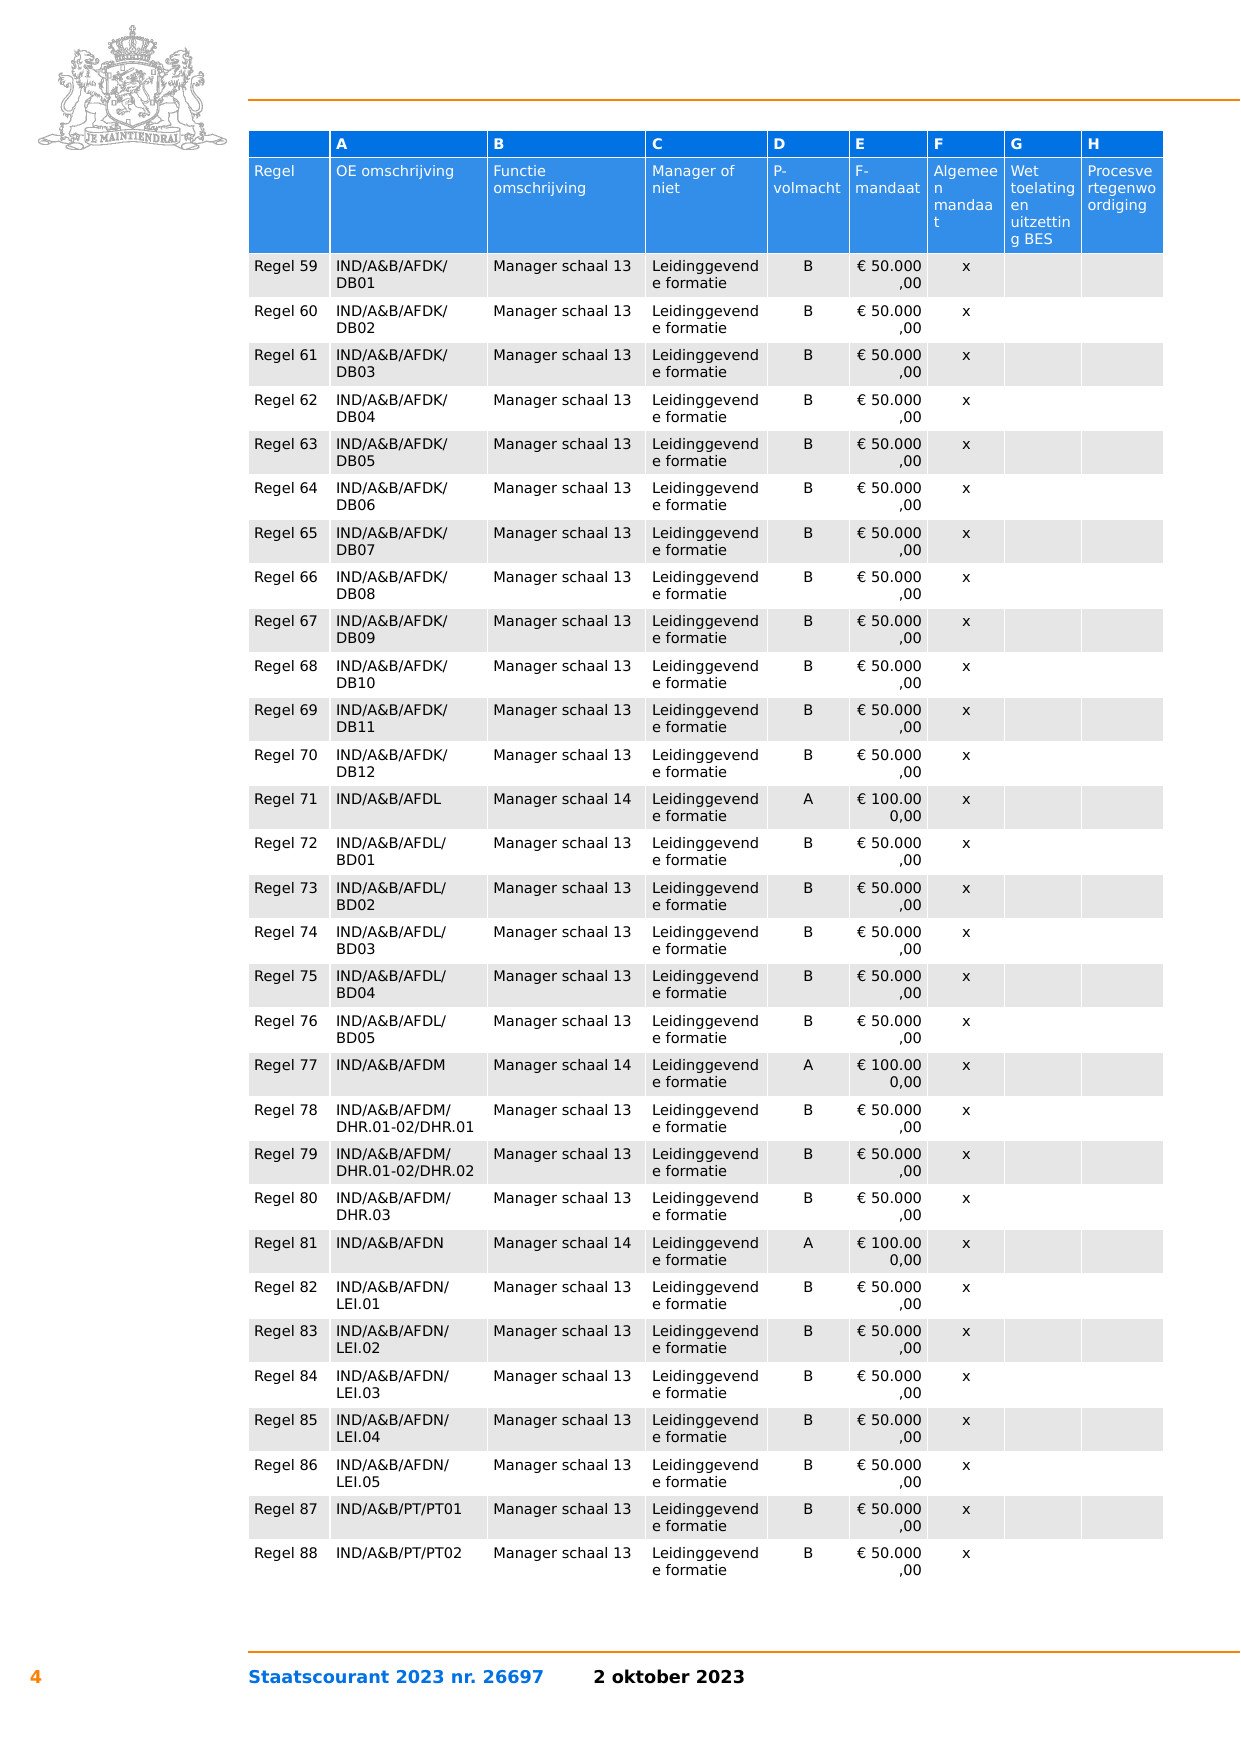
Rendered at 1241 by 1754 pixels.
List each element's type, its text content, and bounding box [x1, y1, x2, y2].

table_cell € 50.000,00 [850, 520, 927, 563]
table_cell [1082, 1319, 1163, 1362]
picture [38, 25, 227, 150]
table_cell IND/A&B/AFDN/LEI.03 [331, 1363, 487, 1406]
table_cell [1005, 1408, 1081, 1451]
table_header B [488, 131, 645, 157]
table_cell B [768, 1496, 849, 1539]
table_cell x [928, 1230, 1004, 1273]
table_cell IND/A&B/AFDN/LEI.05 [331, 1452, 487, 1495]
table_cell x [928, 254, 1004, 297]
table_cell [1005, 1230, 1081, 1273]
table_cell Regel 82 [249, 1274, 329, 1318]
table_cell € 50.000,00 [850, 1541, 927, 1584]
table_cell IND/A&B/AFDK/DB02 [331, 298, 487, 341]
table_cell Manager schaal 13 [488, 875, 645, 918]
table_cell x [928, 919, 1004, 963]
table_cell [1005, 1496, 1081, 1539]
table_cell B [768, 298, 849, 341]
table_cell B [768, 1541, 849, 1584]
table_cell x [928, 564, 1004, 608]
table_cell Regel 84 [249, 1363, 329, 1406]
table_cell Manager schaal 13 [488, 1319, 645, 1362]
table_cell [1005, 1452, 1081, 1495]
table_cell x [928, 1541, 1004, 1584]
table_cell [1005, 343, 1081, 386]
table_cell Regel 81 [249, 1230, 329, 1273]
table_cell € 50.000,00 [850, 1186, 927, 1229]
table_cell Procesvertegenwoordiging [1082, 158, 1163, 253]
table_cell Regel 77 [249, 1053, 329, 1096]
table_cell Leidinggevende formatie [646, 609, 767, 652]
table_cell Regel 88 [249, 1541, 329, 1584]
table_cell [1005, 786, 1081, 829]
table_cell A [768, 1230, 849, 1273]
table_cell B [768, 1097, 849, 1140]
table_cell Manager schaal 13 [488, 1274, 645, 1318]
table_cell [1005, 1541, 1081, 1584]
table_cell x [928, 1408, 1004, 1451]
table_cell € 50.000,00 [850, 387, 927, 430]
table_cell Leidinggevende formatie [646, 298, 767, 341]
table_cell [1082, 1274, 1163, 1318]
table_cell A [768, 1053, 849, 1096]
table_cell B [768, 1008, 849, 1051]
table_cell Leidinggevende formatie [646, 1363, 767, 1406]
table_cell [1005, 1097, 1081, 1140]
table_cell x [928, 1452, 1004, 1495]
table_cell Manager schaal 13 [488, 919, 645, 963]
table_cell [1005, 698, 1081, 741]
table_cell Regel 63 [249, 431, 329, 474]
table_cell A [768, 786, 849, 829]
table_cell Leidinggevende formatie [646, 1274, 767, 1318]
table_cell Manager schaal 13 [488, 609, 645, 652]
table_cell € 50.000,00 [850, 653, 927, 696]
table_cell € 50.000,00 [850, 964, 927, 1007]
table_cell IND/A&B/AFDK/DB07 [331, 520, 487, 563]
table_cell Leidinggevende formatie [646, 786, 767, 829]
table_cell OE omschrijving [331, 158, 487, 253]
table_cell [1005, 1008, 1081, 1051]
table_cell IND/A&B/AFDM/DHR.03 [331, 1186, 487, 1229]
table_cell [1005, 254, 1081, 297]
table_cell x [928, 742, 1004, 785]
table_cell Manager schaal 13 [488, 1141, 645, 1184]
table_cell B [768, 387, 849, 430]
table_cell x [928, 1097, 1004, 1140]
table_cell € 100.000,00 [850, 1230, 927, 1273]
table_cell IND/A&B/AFDN/LEI.04 [331, 1408, 487, 1451]
table_cell [1005, 609, 1081, 652]
table_cell € 50.000,00 [850, 1363, 927, 1406]
table_cell Manager schaal 13 [488, 1008, 645, 1051]
table_cell Manager schaal 13 [488, 431, 645, 474]
table_cell Regel 70 [249, 742, 329, 785]
table_cell Regel 75 [249, 964, 329, 1007]
table_cell [1082, 254, 1163, 297]
table_cell x [928, 1274, 1004, 1318]
table_cell B [768, 964, 849, 1007]
table_cell Regel 85 [249, 1408, 329, 1451]
table_cell Manager schaal 14 [488, 1230, 645, 1273]
table_cell Manager schaal 13 [488, 1097, 645, 1140]
table_cell [1005, 476, 1081, 519]
table_cell P-volmacht [768, 158, 849, 253]
table_cell B [768, 1141, 849, 1184]
table_cell x [928, 698, 1004, 741]
table_cell IND/A&B/PT/PT01 [331, 1496, 487, 1539]
table_header [249, 131, 329, 157]
table_cell [1082, 831, 1163, 874]
table_cell [1082, 964, 1163, 1007]
table_cell Regel 67 [249, 609, 329, 652]
table_cell Leidinggevende formatie [646, 1408, 767, 1451]
table_cell x [928, 831, 1004, 874]
table_cell B [768, 564, 849, 608]
table_cell Manager schaal 13 [488, 698, 645, 741]
table_cell [1082, 431, 1163, 474]
table_cell Manager schaal 13 [488, 387, 645, 430]
table_cell B [768, 254, 849, 297]
table_cell € 100.000,00 [850, 786, 927, 829]
table_cell B [768, 831, 849, 874]
table_cell IND/A&B/AFDK/DB01 [331, 254, 487, 297]
table_cell x [928, 476, 1004, 519]
table_cell Manager schaal 13 [488, 831, 645, 874]
table_cell IND/A&B/AFDK/DB10 [331, 653, 487, 696]
table_cell [1005, 387, 1081, 430]
table_header H [1082, 131, 1163, 157]
table_cell B [768, 1363, 849, 1406]
table_cell Manager schaal 13 [488, 1186, 645, 1229]
table_cell € 50.000,00 [850, 609, 927, 652]
table_cell Leidinggevende formatie [646, 831, 767, 874]
table_cell B [768, 742, 849, 785]
table_header F [928, 131, 1004, 157]
table_cell Algemeen mandaat [928, 158, 1004, 253]
table_header C [646, 131, 767, 157]
table_cell [1005, 919, 1081, 963]
table_cell x [928, 964, 1004, 1007]
table_cell [1082, 919, 1163, 963]
table_cell IND/A&B/AFDL [331, 786, 487, 829]
table_cell [1005, 1319, 1081, 1362]
table_cell [1082, 875, 1163, 918]
table_cell IND/A&B/AFDM/DHR.01-02/DHR.01 [331, 1097, 487, 1140]
table_cell Regel 78 [249, 1097, 329, 1140]
table_cell x [928, 431, 1004, 474]
table_cell Regel 61 [249, 343, 329, 386]
table_cell Leidinggevende formatie [646, 1230, 767, 1273]
table_cell B [768, 520, 849, 563]
table_cell B [768, 653, 849, 696]
table_cell Manager schaal 13 [488, 1541, 645, 1584]
table_header A [331, 131, 487, 157]
table_cell IND/A&B/AFDN/LEI.01 [331, 1274, 487, 1318]
table_cell [1082, 1230, 1163, 1273]
table_cell IND/A&B/AFDN [331, 1230, 487, 1273]
table_cell IND/A&B/AFDK/DB12 [331, 742, 487, 785]
table_cell Regel 64 [249, 476, 329, 519]
table_cell x [928, 875, 1004, 918]
table_cell Leidinggevende formatie [646, 742, 767, 785]
table_cell [1005, 1186, 1081, 1229]
table_cell x [928, 1053, 1004, 1096]
table_cell B [768, 343, 849, 386]
table_cell Regel [249, 158, 329, 253]
table_cell IND/A&B/AFDK/DB08 [331, 564, 487, 608]
table_cell Leidinggevende formatie [646, 343, 767, 386]
table_cell [1005, 875, 1081, 918]
table_cell Manager schaal 13 [488, 653, 645, 696]
table_cell Regel 86 [249, 1452, 329, 1495]
table_cell Functie omschrijving [488, 158, 645, 253]
table_cell € 50.000,00 [850, 254, 927, 297]
table_cell [1005, 964, 1081, 1007]
table_cell Manager of niet [646, 158, 767, 253]
table_cell [1082, 1097, 1163, 1140]
table_cell B [768, 875, 849, 918]
table_cell [1082, 1053, 1163, 1096]
table_cell Regel 76 [249, 1008, 329, 1051]
table_cell IND/A&B/AFDM [331, 1053, 487, 1096]
table_cell Manager schaal 13 [488, 1452, 645, 1495]
table_cell Leidinggevende formatie [646, 1053, 767, 1096]
table_cell IND/A&B/AFDK/DB04 [331, 387, 487, 430]
table_header G [1005, 131, 1081, 157]
table_cell x [928, 653, 1004, 696]
table_cell [1082, 1008, 1163, 1051]
table_cell Regel 68 [249, 653, 329, 696]
table_cell [1082, 520, 1163, 563]
table_cell Leidinggevende formatie [646, 431, 767, 474]
table_cell Regel 69 [249, 698, 329, 741]
table_cell B [768, 1186, 849, 1229]
table_cell € 50.000,00 [850, 875, 927, 918]
table_cell x [928, 1363, 1004, 1406]
table_cell Regel 62 [249, 387, 329, 430]
table_cell € 50.000,00 [850, 343, 927, 386]
table_cell [1082, 476, 1163, 519]
table_cell [1005, 1274, 1081, 1318]
table_cell € 50.000,00 [850, 1008, 927, 1051]
table_cell IND/A&B/AFDK/DB11 [331, 698, 487, 741]
table_cell Regel 80 [249, 1186, 329, 1229]
table_cell Regel 73 [249, 875, 329, 918]
table_cell IND/A&B/AFDK/DB06 [331, 476, 487, 519]
table_cell € 50.000,00 [850, 564, 927, 608]
table_cell [1005, 431, 1081, 474]
table_cell € 50.000,00 [850, 1097, 927, 1140]
table_cell Leidinggevende formatie [646, 1496, 767, 1539]
table_cell B [768, 476, 849, 519]
table_cell Manager schaal 13 [488, 298, 645, 341]
table_cell IND/A&B/AFDM/DHR.01-02/DHR.02 [331, 1141, 487, 1184]
table_cell [1082, 786, 1163, 829]
table_cell [1082, 742, 1163, 785]
table_cell x [928, 1141, 1004, 1184]
table_cell IND/A&B/AFDK/DB05 [331, 431, 487, 474]
table_cell [1005, 742, 1081, 785]
table_cell Regel 83 [249, 1319, 329, 1362]
table_cell x [928, 387, 1004, 430]
table_cell IND/A&B/AFDL/BD01 [331, 831, 487, 874]
table_cell B [768, 1408, 849, 1451]
table_cell [1005, 1053, 1081, 1096]
table_cell x [928, 1496, 1004, 1539]
table_cell € 50.000,00 [850, 431, 927, 474]
table_cell Regel 74 [249, 919, 329, 963]
table_cell IND/A&B/PT/PT02 [331, 1541, 487, 1584]
table_cell Manager schaal 13 [488, 1363, 645, 1406]
table_header E [850, 131, 927, 157]
table_cell [1082, 1141, 1163, 1184]
table_cell IND/A&B/AFDL/BD03 [331, 919, 487, 963]
table_cell x [928, 1319, 1004, 1362]
table_cell x [928, 1186, 1004, 1229]
table_cell B [768, 1274, 849, 1318]
table_cell Regel 66 [249, 564, 329, 608]
table_cell [1082, 298, 1163, 341]
table_cell [1082, 387, 1163, 430]
table_cell € 50.000,00 [850, 742, 927, 785]
table_cell Manager schaal 13 [488, 1496, 645, 1539]
table_cell Leidinggevende formatie [646, 1141, 767, 1184]
table_cell Regel 59 [249, 254, 329, 297]
table_cell B [768, 609, 849, 652]
table_cell [1005, 1363, 1081, 1406]
table_cell Regel 79 [249, 1141, 329, 1184]
table_cell € 50.000,00 [850, 1141, 927, 1184]
table_cell x [928, 520, 1004, 563]
table_cell Leidinggevende formatie [646, 1008, 767, 1051]
table_cell € 50.000,00 [850, 1408, 927, 1451]
table_cell [1082, 564, 1163, 608]
table_cell Manager schaal 13 [488, 520, 645, 563]
table_cell [1082, 1363, 1163, 1406]
table_cell B [768, 1319, 849, 1362]
table_cell € 50.000,00 [850, 298, 927, 341]
table_cell € 50.000,00 [850, 476, 927, 519]
table_cell IND/A&B/AFDK/DB09 [331, 609, 487, 652]
table_cell [1005, 1141, 1081, 1184]
table_cell [1082, 653, 1163, 696]
table_cell € 100.000,00 [850, 1053, 927, 1096]
table_cell Leidinggevende formatie [646, 964, 767, 1007]
table_cell x [928, 1008, 1004, 1051]
table_cell Leidinggevende formatie [646, 875, 767, 918]
table_cell Manager schaal 14 [488, 1053, 645, 1096]
table_cell IND/A&B/AFDL/BD02 [331, 875, 487, 918]
table_cell [1082, 1452, 1163, 1495]
table_cell Manager schaal 13 [488, 1408, 645, 1451]
table_cell Leidinggevende formatie [646, 387, 767, 430]
table_cell Manager schaal 14 [488, 786, 645, 829]
table_cell Leidinggevende formatie [646, 1319, 767, 1362]
table_cell € 50.000,00 [850, 1274, 927, 1318]
table_cell € 50.000,00 [850, 919, 927, 963]
table_cell Leidinggevende formatie [646, 698, 767, 741]
table_cell Regel 72 [249, 831, 329, 874]
table_cell Leidinggevende formatie [646, 564, 767, 608]
table_cell Leidinggevende formatie [646, 476, 767, 519]
table_cell B [768, 919, 849, 963]
table_cell x [928, 298, 1004, 341]
table_cell Manager schaal 13 [488, 964, 645, 1007]
table_cell Wet toelating en uitzetting BES [1005, 158, 1081, 253]
table_cell Regel 65 [249, 520, 329, 563]
table_cell Leidinggevende formatie [646, 1097, 767, 1140]
table_cell € 50.000,00 [850, 698, 927, 741]
table_cell [1082, 1496, 1163, 1539]
table_cell [1005, 520, 1081, 563]
table_cell Manager schaal 13 [488, 476, 645, 519]
table_cell Leidinggevende formatie [646, 653, 767, 696]
table_cell x [928, 786, 1004, 829]
table_cell € 50.000,00 [850, 1452, 927, 1495]
table_cell Manager schaal 13 [488, 742, 645, 785]
table_cell € 50.000,00 [850, 831, 927, 874]
table_cell x [928, 609, 1004, 652]
table_cell [1005, 653, 1081, 696]
table_cell € 50.000,00 [850, 1319, 927, 1362]
table_cell IND/A&B/AFDL/BD04 [331, 964, 487, 1007]
table_cell [1005, 831, 1081, 874]
table_cell IND/A&B/AFDK/DB03 [331, 343, 487, 386]
table_cell Regel 71 [249, 786, 329, 829]
table_cell € 50.000,00 [850, 1496, 927, 1539]
table_cell [1082, 1541, 1163, 1584]
table_cell B [768, 431, 849, 474]
table_cell x [928, 343, 1004, 386]
table_cell Leidinggevende formatie [646, 1186, 767, 1229]
table_cell [1082, 698, 1163, 741]
table_cell Leidinggevende formatie [646, 919, 767, 963]
table_cell F-mandaat [850, 158, 927, 253]
table_cell Manager schaal 13 [488, 564, 645, 608]
table_cell Manager schaal 13 [488, 343, 645, 386]
table_cell [1082, 1186, 1163, 1229]
table_cell [1082, 1408, 1163, 1451]
table_cell Regel 87 [249, 1496, 329, 1539]
table_cell B [768, 1452, 849, 1495]
table_header D [768, 131, 849, 157]
table_cell [1082, 343, 1163, 386]
table_cell Leidinggevende formatie [646, 1541, 767, 1584]
table_cell Leidinggevende formatie [646, 1452, 767, 1495]
table_cell [1082, 609, 1163, 652]
table_cell Regel 60 [249, 298, 329, 341]
table_cell IND/A&B/AFDN/LEI.02 [331, 1319, 487, 1362]
table_cell IND/A&B/AFDL/BD05 [331, 1008, 487, 1051]
table_cell [1005, 564, 1081, 608]
table_cell Leidinggevende formatie [646, 254, 767, 297]
table_cell B [768, 698, 849, 741]
table_cell Manager schaal 13 [488, 254, 645, 297]
table_cell Leidinggevende formatie [646, 520, 767, 563]
table_cell [1005, 298, 1081, 341]
